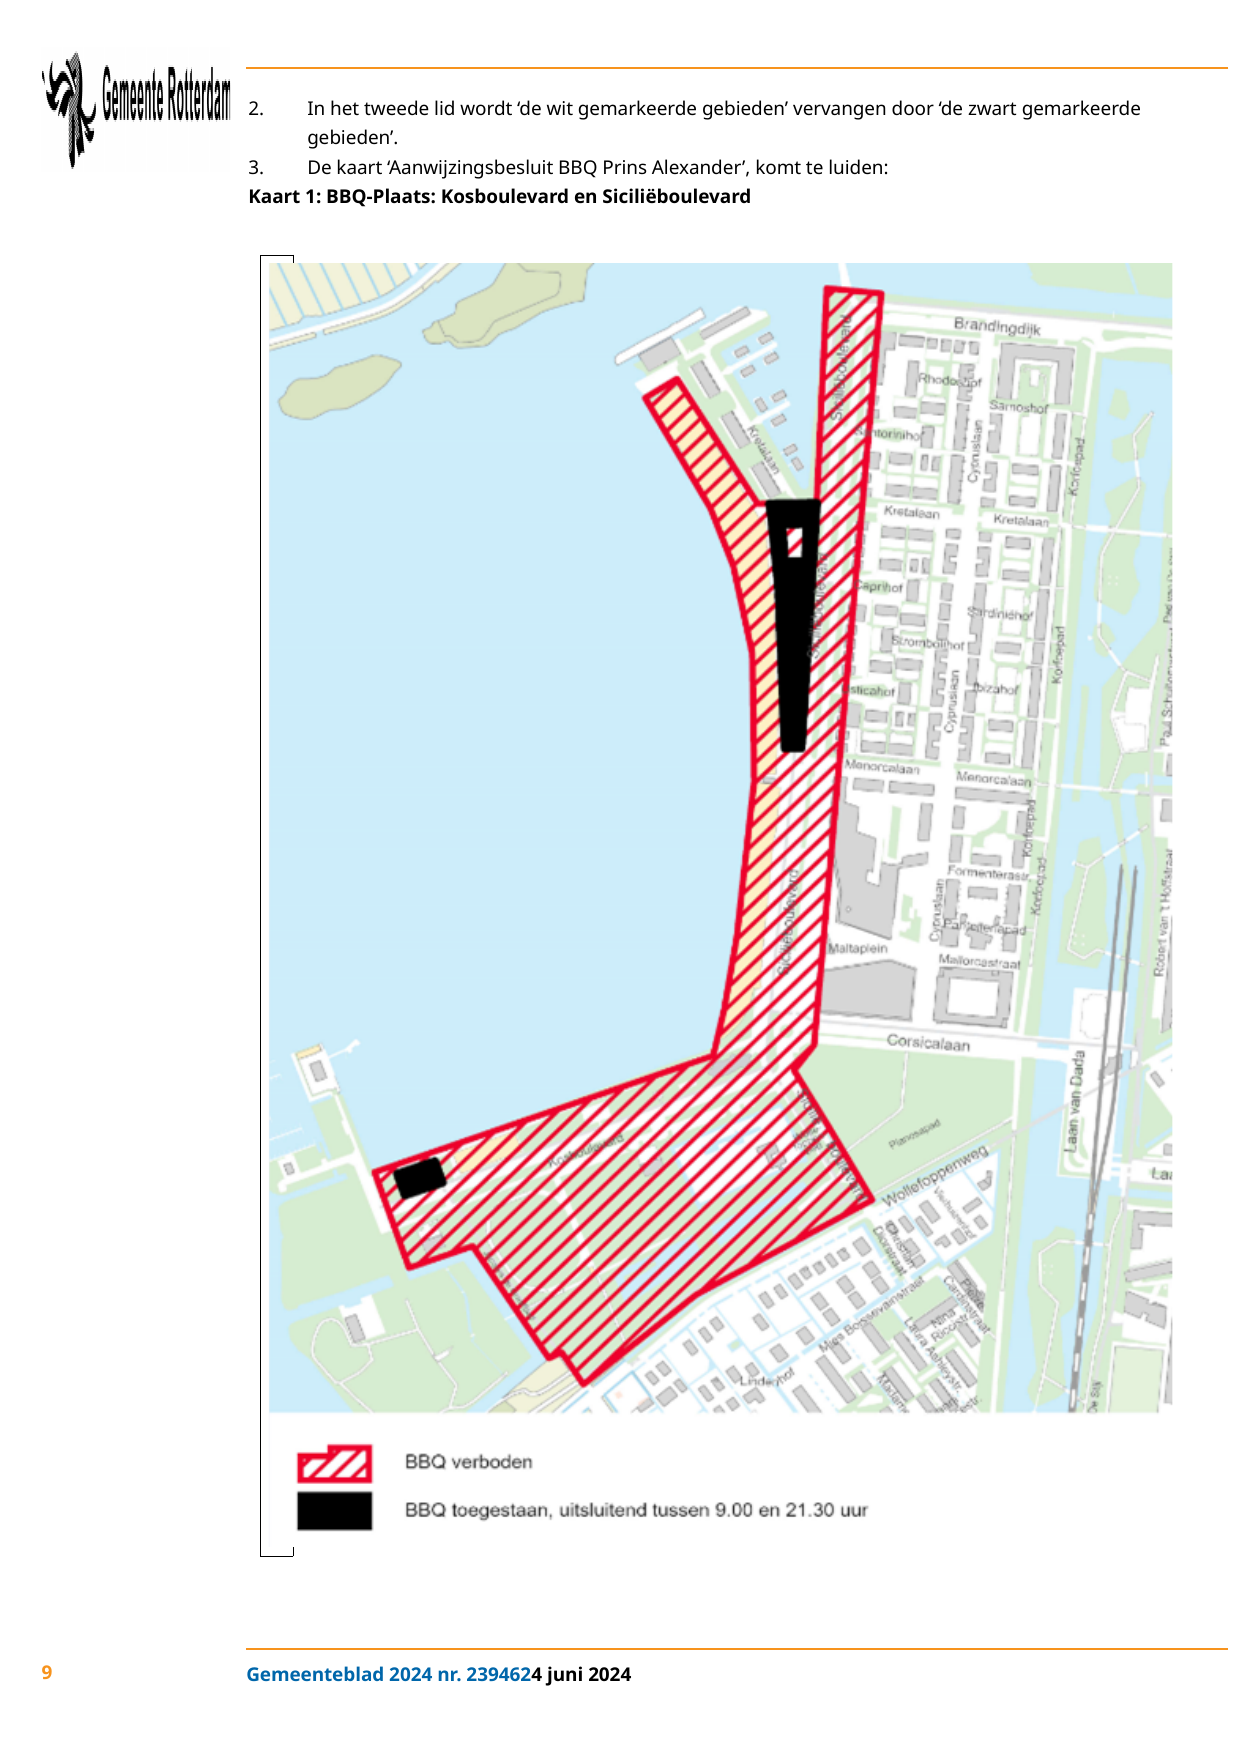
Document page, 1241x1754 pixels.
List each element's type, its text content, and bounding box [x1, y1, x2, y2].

text Kaart 1: BBQ-Plaats: Kosboulevard en Siciliëboulevard [248, 183, 1152, 209]
list De kaart ‘Aanwijzingsbesluit BBQ Prins Alexander’, komt te luiden: [248, 154, 1152, 180]
list In het tweede lid wordt ‘de wit gemarkeerde gebieden’ vervangen door ‘de zwart gemarkeerde gebieden’. [248, 95, 1152, 150]
picture [41, 47, 231, 172]
picture [268, 263, 1173, 1547]
